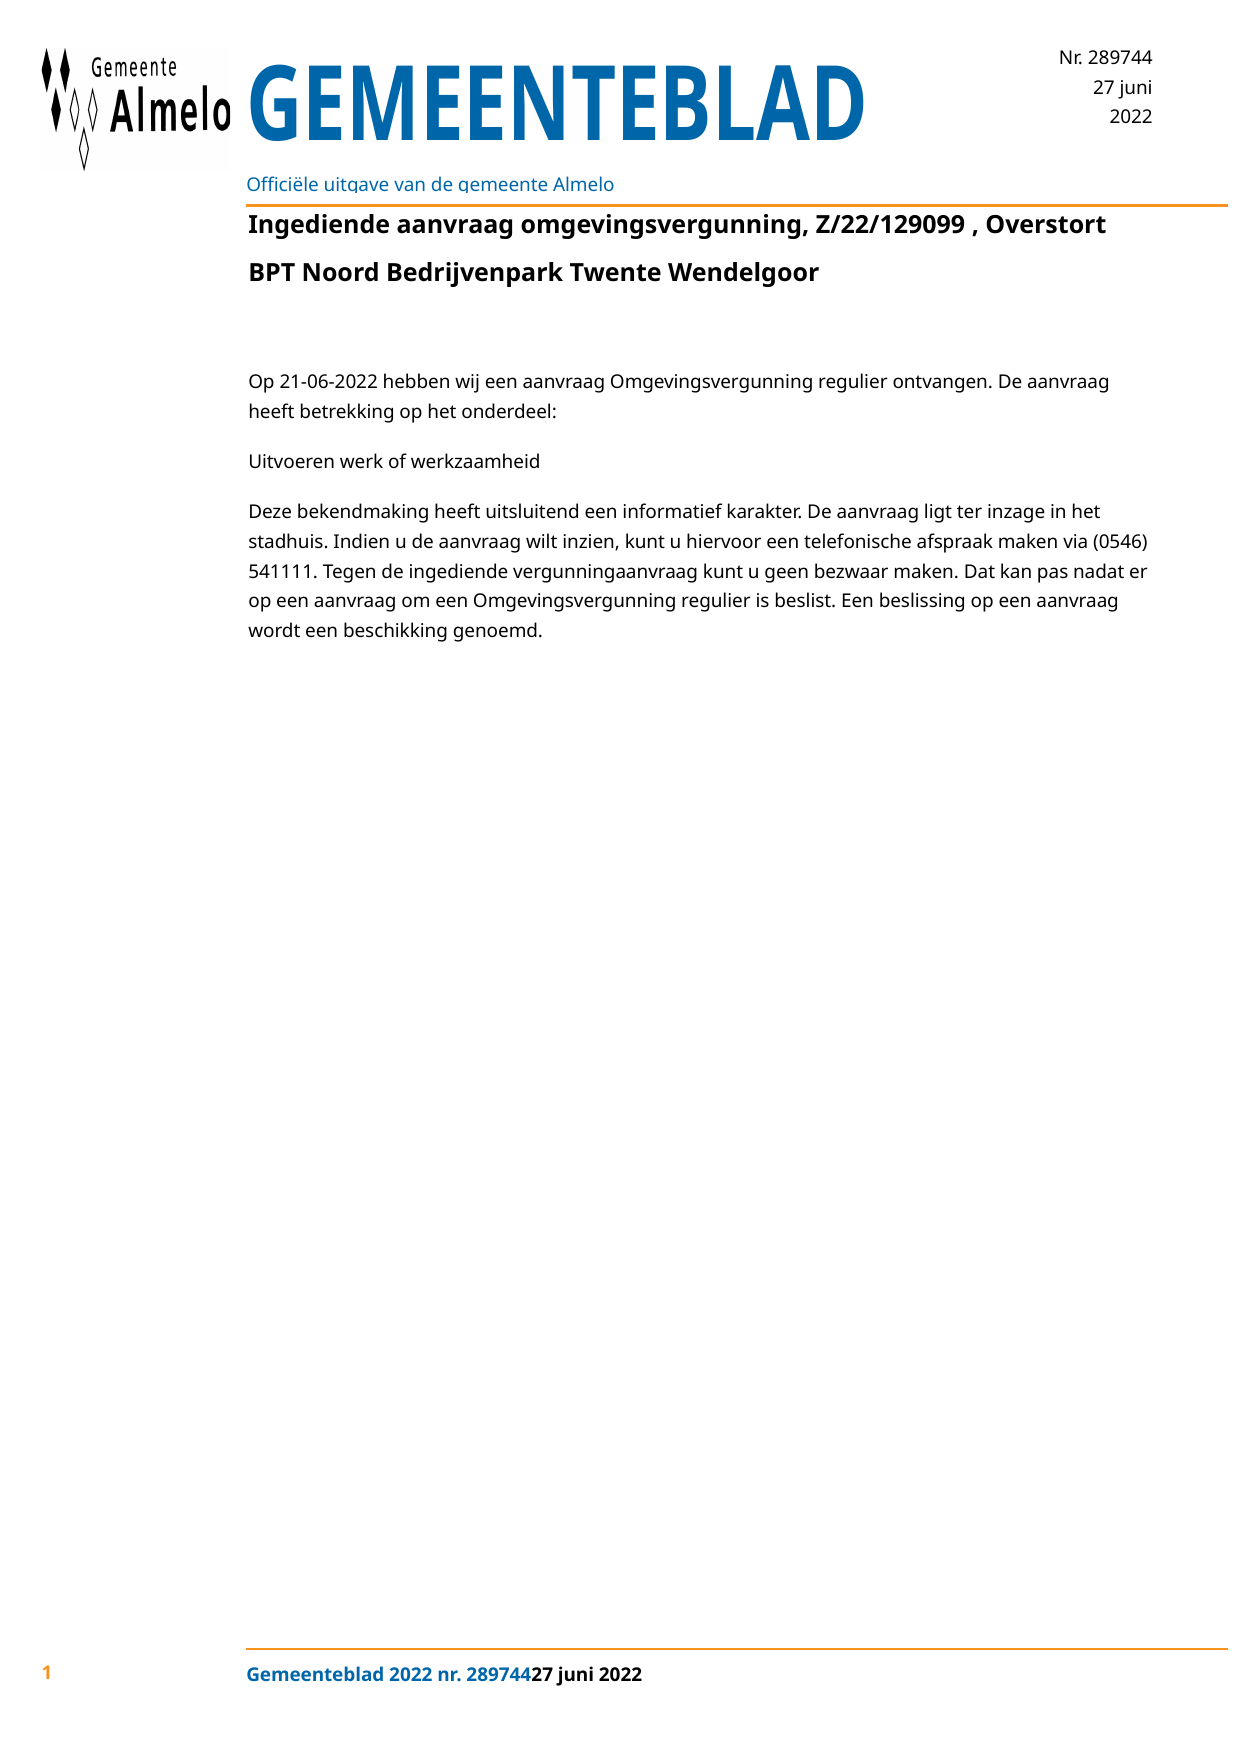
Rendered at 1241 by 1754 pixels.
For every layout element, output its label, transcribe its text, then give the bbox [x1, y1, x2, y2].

text Uitvoeren werk of werkzaamheid [248, 448, 1152, 474]
text Ingediende aanvraag omgevingsvergunning, Z/22/129099 , Overstort BPT Noord Bedrijvenpark Twente Wendelgoor [248, 207, 1152, 288]
picture [41, 47, 231, 172]
text Op 21-06-2022 hebben wij een aanvraag Omgevingsvergunning regulier ontvangen. De aanvraag heeft betrekking op het onderdeel: [248, 368, 1152, 424]
text Deze bekendmaking heeft uitsluitend een informatief karakter. De aanvraag ligt ter inzage in het stadhuis. Indien u de aanvraag wilt inzien, kunt u hiervoor een telefonische afspraak maken via (0546) 541111. Tegen de ingediende vergunningaanvraag kunt u geen bezwaar maken. Dat kan pas nadat er op een aanvraag om een Omgevingsvergunning regulier is beslist. Een beslissing op een aanvraag wordt een beschikking genoemd. [248, 499, 1152, 643]
